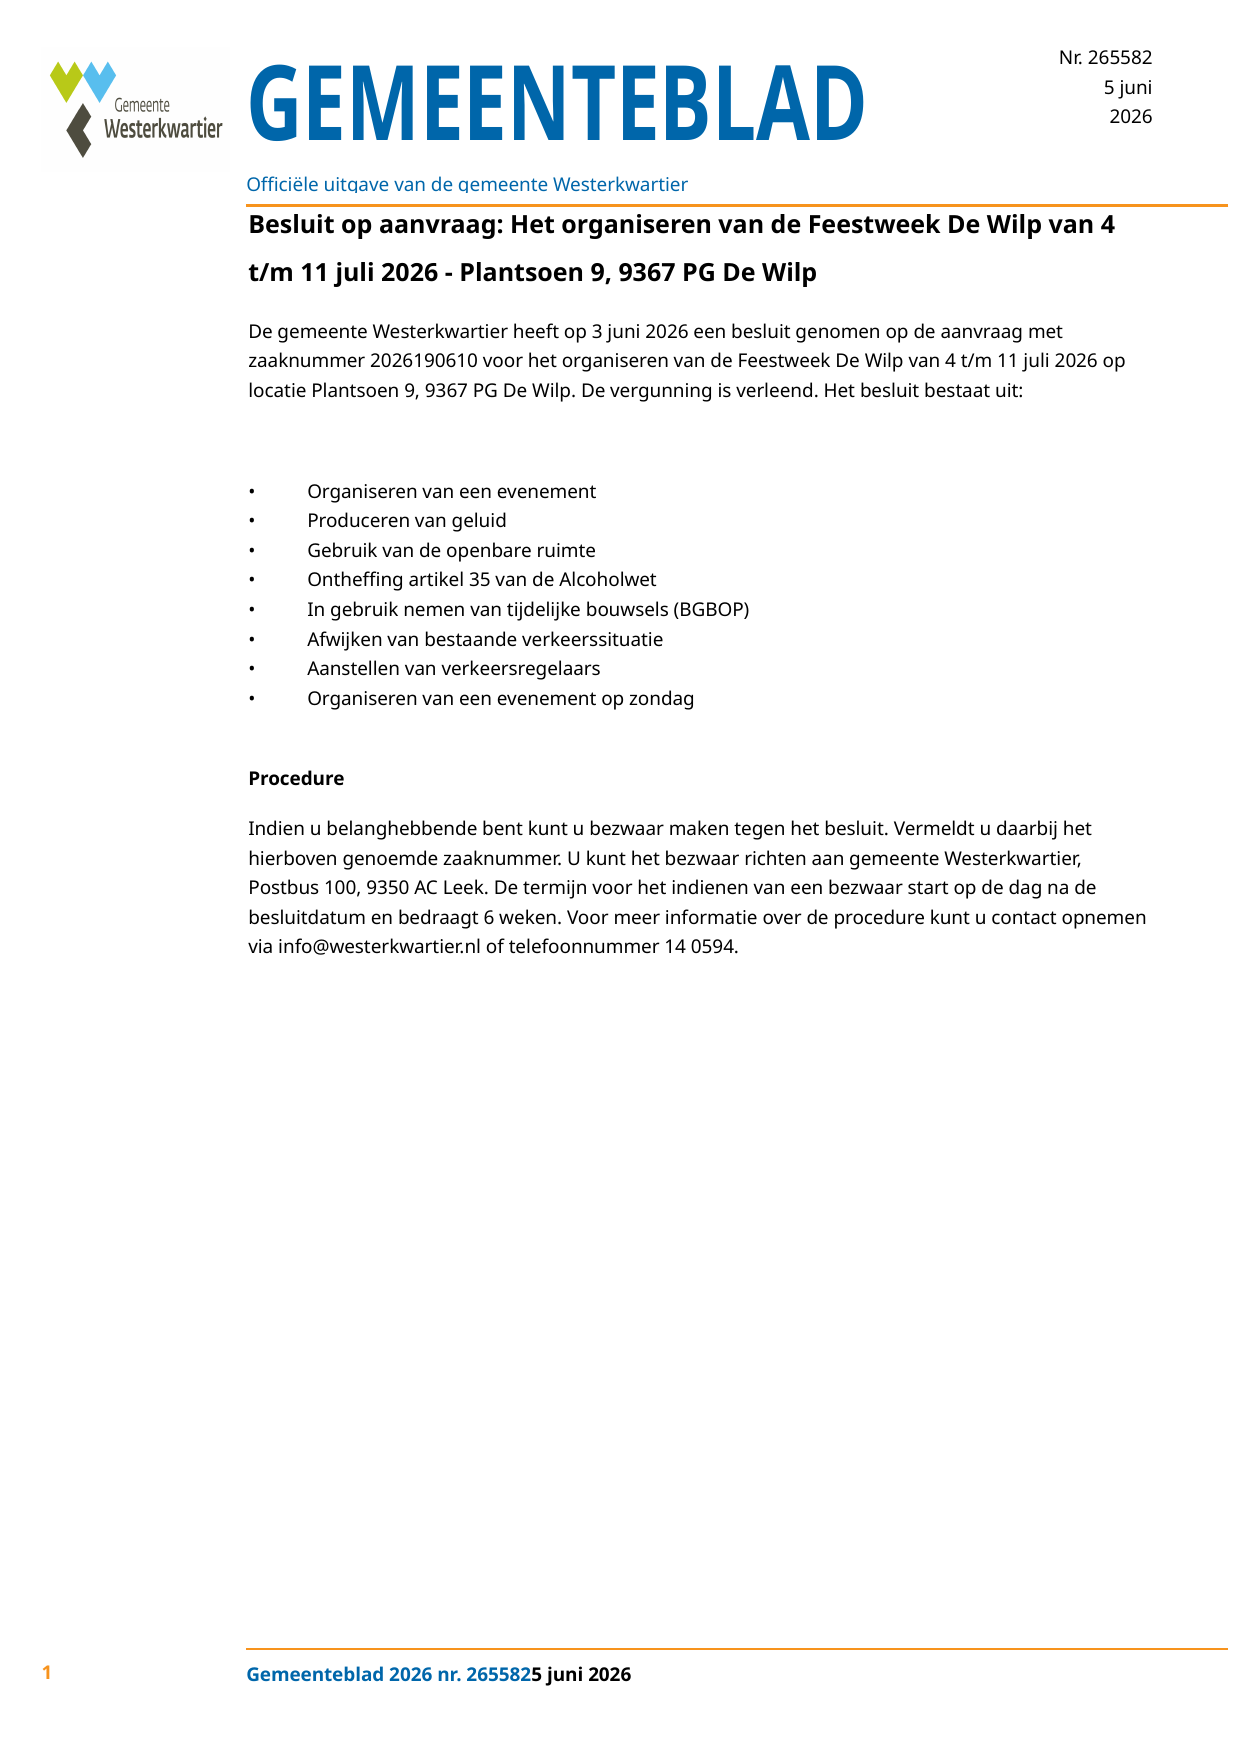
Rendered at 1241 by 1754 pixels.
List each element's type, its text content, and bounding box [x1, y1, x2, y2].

list Organiseren van een evenement op zondag [248, 685, 1152, 711]
text Procedure [248, 765, 1152, 791]
list In gebruik nemen van tijdelijke bouwsels (BGBOP) [248, 596, 1152, 622]
picture [41, 47, 231, 172]
list Afwijken van bestaande verkeerssituatie [248, 626, 1152, 652]
text De gemeente Westerkwartier heeft op 3 juni 2026 een besluit genomen op de aanvraag met zaaknummer 2026190610 voor het organiseren van de Feestweek De Wilp van 4 t/m 11 juli 2026 op locatie Plantsoen 9, 9367 PG De Wilp. De vergunning is verleend. Het besluit bestaat uit: [248, 318, 1152, 403]
text Indien u belanghebbende bent kunt u bezwaar maken tegen het besluit. Vermeldt u daarbij het hierboven genoemde zaaknummer. U kunt het bezwaar richten aan gemeente Westerkwartier, Postbus 100, 9350 AC Leek. De termijn voor het indienen van een bezwaar start op de dag na de besluitdatum en bedraagt 6 weken. Voor meer informatie over de procedure kunt u contact opnemen via info@westerkwartier.nl of telefoonnummer 14 0594. [248, 815, 1152, 959]
list Gebruik van de openbare ruimte [248, 537, 1152, 563]
list Organiseren van een evenement [248, 478, 1152, 504]
text Besluit op aanvraag: Het organiseren van de Feestweek De Wilp van 4 t/m 11 juli 2026 - Plantsoen 9, 9367 PG De Wilp [248, 207, 1152, 288]
list Aanstellen van verkeersregelaars [248, 655, 1152, 681]
list Ontheffing artikel 35 van de Alcoholwet [248, 567, 1152, 592]
list Produceren van geluid [248, 507, 1152, 533]
